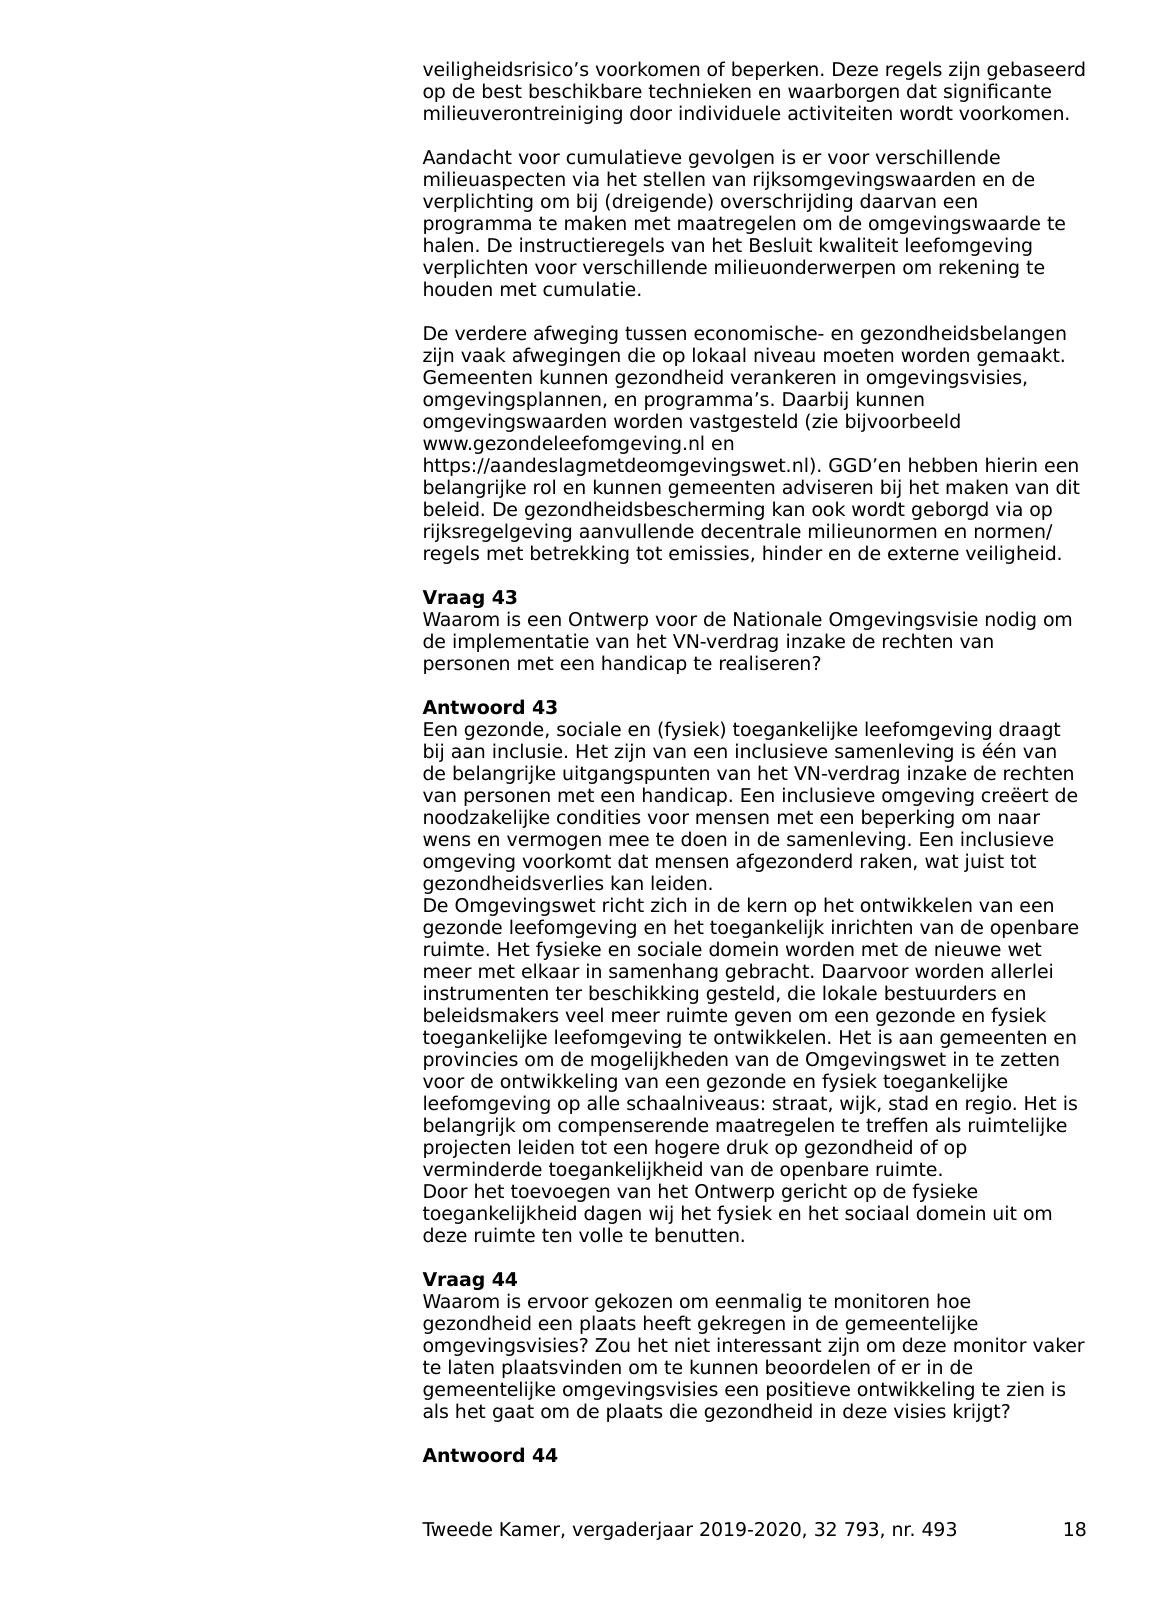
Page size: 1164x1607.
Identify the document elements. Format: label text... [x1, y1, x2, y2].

text Aandacht voor cumulatieve gevolgen is er voor verschillende milieuaspecten via het stellen van rijksomgevingswaarden en de verplichting om bij (dreigende) overschrijding daarvan een programma te maken met maatregelen om de omgevingswaarde te halen. De instructieregels van het Besluit kwaliteit leefomgeving verplichten voor verschillende milieuonderwerpen om rekening te houden met cumulatie. [422, 147, 1087, 301]
text veiligheidsrisico’s voorkomen of beperken. Deze regels zijn gebaseerd op de best beschikbare technieken en waarborgen dat significante milieuverontreiniging door individuele activiteiten wordt voorkomen. [422, 59, 1087, 125]
text Vraag 43 [422, 587, 1087, 609]
text Een gezonde, sociale en (fysiek) toegankelijke leefomgeving draagt bij aan inclusie. Het zijn van een inclusieve samenleving is één van de belangrijke uitgangspunten van het VN-verdrag inzake de rechten van personen met een handicap. Een inclusieve omgeving creëert de noodzakelijke condities voor mensen met een beperking om naar wens en vermogen mee te doen in de samenleving. Een inclusieve omgeving voorkomt dat mensen afgezonderd raken, wat juist tot gezondheidsverlies kan leiden. [422, 719, 1087, 895]
text Waarom is ervoor gekozen om eenmalig te monitoren hoe gezondheid een plaats heeft gekregen in de gemeentelijke omgevingsvisies? Zou het niet interessant zijn om deze monitor vaker te laten plaatsvinden om te kunnen beoordelen of er in de gemeentelijke omgevingsvisies een positieve ontwikkeling te zien is als het gaat om de plaats die gezondheid in deze visies krijgt? [422, 1291, 1087, 1423]
text Vraag 44 [422, 1269, 1087, 1291]
text De verdere afweging tussen economische- en gezondheidsbelangen zijn vaak afwegingen die op lokaal niveau moeten worden gemaakt. Gemeenten kunnen gezondheid verankeren in omgevingsvisies, omgevingsplannen, en programma’s. Daarbij kunnen omgevingswaarden worden vastgesteld (zie bijvoorbeeld www.gezondeleefomgeving.nl en https://aandeslagmetdeomgevingswet.nl). GGD’en hebben hierin een belangrijke rol en kunnen gemeenten adviseren bij het maken van dit beleid. De gezondheidsbescherming kan ook wordt geborgd via op rijksregelgeving aanvullende decentrale milieunormen en normen/ regels met betrekking tot emissies, hinder en de externe veiligheid. [422, 323, 1087, 565]
text Antwoord 44 [422, 1445, 1087, 1467]
text Waarom is een Ontwerp voor de Nationale Omgevingsvisie nodig om de implementatie van het VN-verdrag inzake de rechten van personen met een handicap te realiseren? [422, 609, 1087, 675]
text De Omgevingswet richt zich in de kern op het ontwikkelen van een gezonde leefomgeving en het toegankelijk inrichten van de openbare ruimte. Het fysieke en sociale domein worden met de nieuwe wet meer met elkaar in samenhang gebracht. Daarvoor worden allerlei instrumenten ter beschikking gesteld, die lokale bestuurders en beleidsmakers veel meer ruimte geven om een gezonde en fysiek toegankelijke leefomgeving te ontwikkelen. Het is aan gemeenten en provincies om de mogelijkheden van de Omgevingswet in te zetten voor de ontwikkeling van een gezonde en fysiek toegankelijke leefomgeving op alle schaalniveaus: straat, wijk, stad en regio. Het is belangrijk om compenserende maatregelen te treffen als ruimtelijke projecten leiden tot een hogere druk op gezondheid of op verminderde toegankelijkheid van de openbare ruimte. [422, 895, 1087, 1181]
text Door het toevoegen van het Ontwerp gericht op de fysieke toegankelijkheid dagen wij het fysiek en het sociaal domein uit om deze ruimte ten volle te benutten. [422, 1181, 1087, 1247]
text Antwoord 43 [422, 697, 1087, 719]
